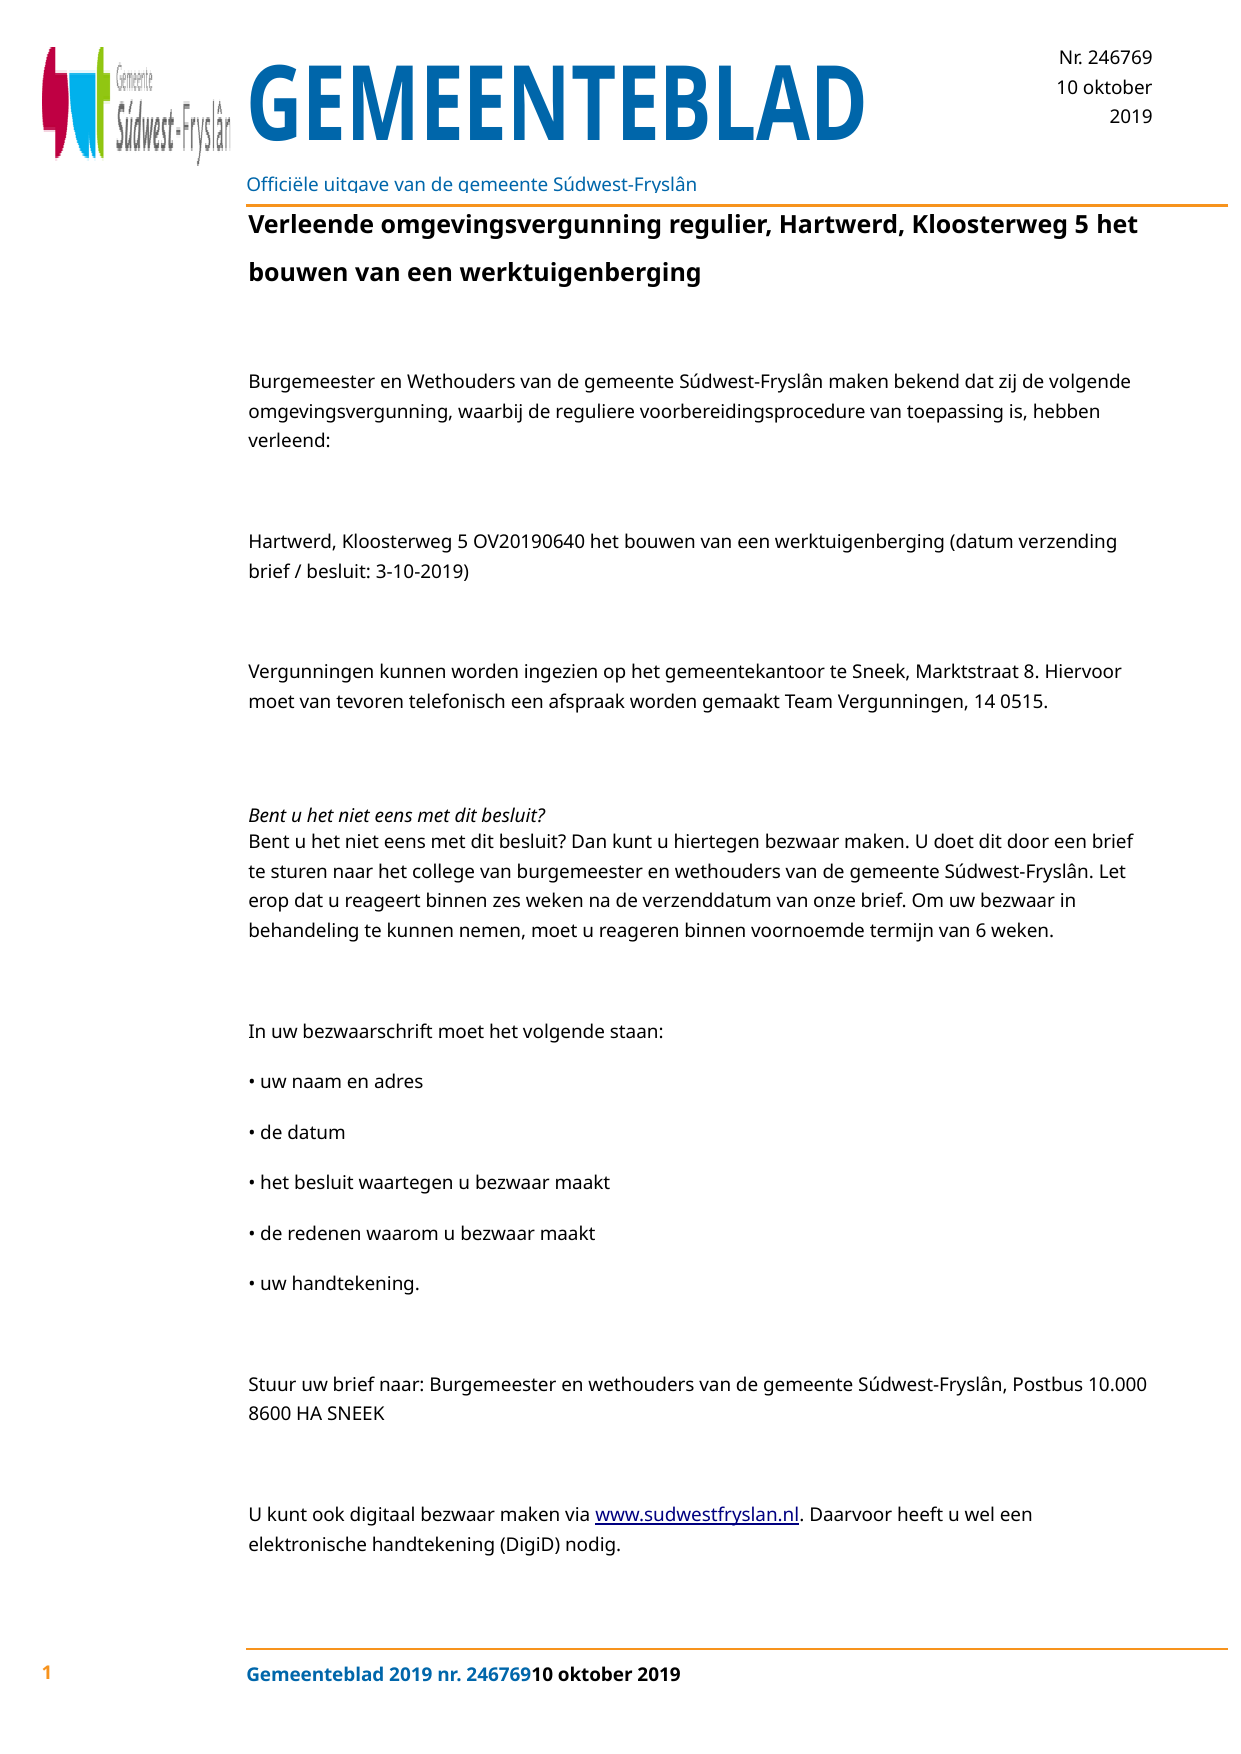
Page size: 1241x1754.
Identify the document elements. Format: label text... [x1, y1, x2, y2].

text • het besluit waartegen u bezwaar maakt [248, 1169, 1152, 1195]
text • de datum [248, 1119, 1152, 1144]
text • de redenen waarom u bezwaar maakt [248, 1220, 1152, 1245]
text U kunt ook digitaal bezwaar maken via www.sudwestfryslan.nl. Daarvoor heeft u wel een elektronische handtekening (DigiD) nodig. [248, 1501, 1152, 1557]
text Burgemeester en Wethouders van de gemeente Súdwest-Fryslân maken bekend dat zij de volgende omgevingsvergunning, waarbij de reguliere voorbereidingsprocedure van toepassing is, hebben verleend: [248, 368, 1152, 453]
text • uw naam en adres [248, 1068, 1152, 1094]
text Bent u het niet eens met dit besluit? [248, 803, 1152, 828]
text Vergunningen kunnen worden ingezien op het gemeentekantoor te Sneek, Marktstraat 8. Hiervoor moet van tevoren telefonisch een afspraak worden gemaakt Team Vergunningen, 14 0515. [248, 659, 1152, 714]
text Verleende omgevingsvergunning regulier, Hartwerd, Kloosterweg 5 het bouwen van een werktuigenberging [248, 207, 1152, 288]
text In uw bezwaarschrift moet het volgende staan: [248, 1018, 1152, 1044]
text • uw handtekening. [248, 1270, 1152, 1296]
text Stuur uw brief naar: Burgemeester en wethouders van de gemeente Súdwest-Fryslân, Postbus 10.000 8600 HA SNEEK [248, 1371, 1152, 1426]
text Bent u het niet eens met dit besluit? Dan kunt u hiertegen bezwaar maken. U doet dit door een brief te sturen naar het college van burgemeester en wethouders van de gemeente Súdwest-Fryslân. Let erop dat u reageert binnen zes weken na de verzenddatum van onze brief. Om uw bezwaar in behandeling te kunnen nemen, moet u reageren binnen voornoemde termijn van 6 weken. [248, 828, 1152, 943]
text Hartwerd, Kloosterweg 5 OV20190640 het bouwen van een werktuigenberging (datum verzending brief / besluit: 3-10-2019) [248, 528, 1152, 584]
picture [41, 47, 231, 172]
